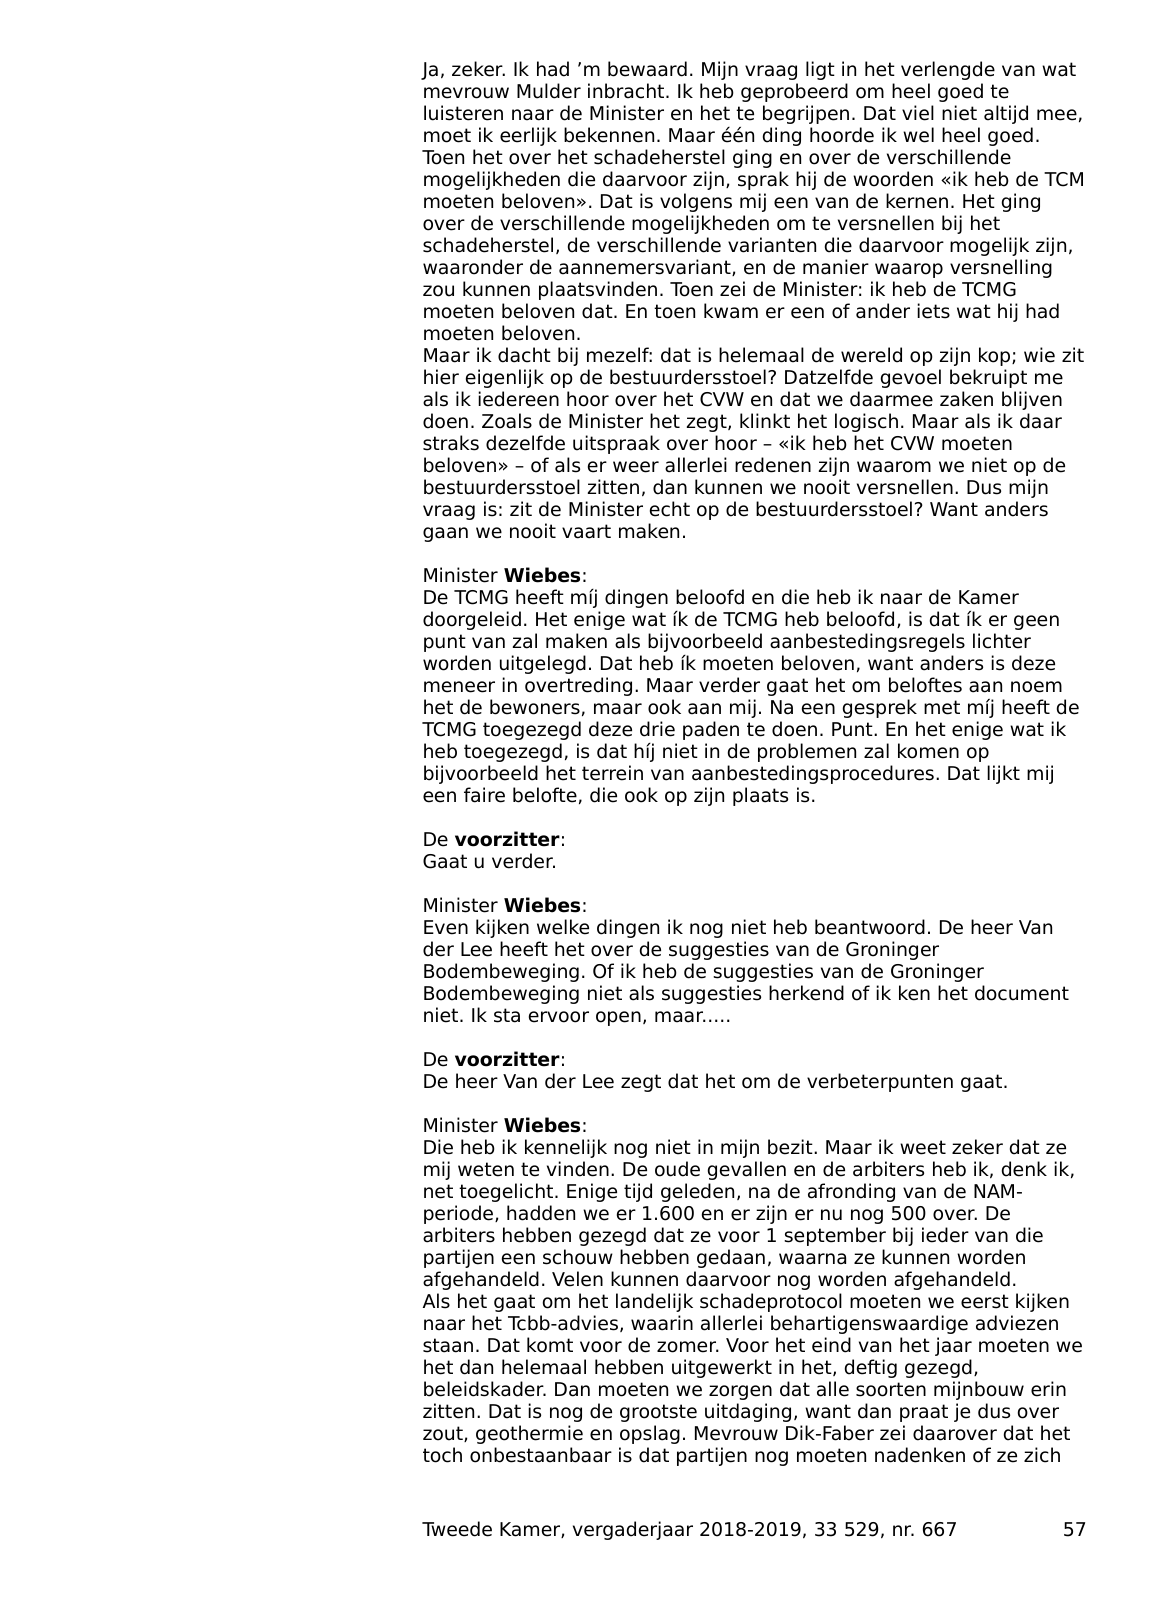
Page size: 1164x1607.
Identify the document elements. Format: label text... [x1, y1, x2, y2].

text Als het gaat om het landelijk schadeprotocol moeten we eerst kijken naar het Tcbb-advies, waarin allerlei behartigenswaardige adviezen staan. Dat komt voor de zomer. Voor het eind van het jaar moeten we het dan helemaal hebben uitgewerkt in het, deftig gezegd, beleidskader. Dan moeten we zorgen dat alle soorten mijnbouw erin zitten. Dat is nog de grootste uitdaging, want dan praat je dus over zout, geothermie en opslag. Mevrouw Dik-Faber zei daarover dat het toch onbestaanbaar is dat partijen nog moeten nadenken of ze zich [422, 1291, 1087, 1467]
text Gaat u verder. [422, 851, 1087, 873]
text Minister Wiebes: [422, 1115, 1087, 1137]
text De heer Van der Lee zegt dat het om de verbeterpunten gaat. [422, 1071, 1087, 1093]
text Even kijken welke dingen ik nog niet heb beantwoord. De heer Van der Lee heeft het over de suggesties van de Groninger Bodembeweging. Of ik heb de suggesties van de Groninger Bodembeweging niet als suggesties herkend of ik ken het document niet. Ik sta ervoor open, maar..... [422, 917, 1087, 1027]
text De TCMG heeft míj dingen beloofd en die heb ik naar de Kamer doorgeleid. Het enige wat ík de TCMG heb beloofd, is dat ík er geen punt van zal maken als bijvoorbeeld aanbestedingsregels lichter worden uitgelegd. Dat heb ík moeten beloven, want anders is deze meneer in overtreding. Maar verder gaat het om beloftes aan noem het de bewoners, maar ook aan mij. Na een gesprek met míj heeft de TCMG toegezegd deze drie paden te doen. Punt. En het enige wat ik heb toegezegd, is dat híj niet in de problemen zal komen op bijvoorbeeld het terrein van aanbestedingsprocedures. Dat lijkt mij een faire belofte, die ook op zijn plaats is. [422, 587, 1087, 807]
text Minister Wiebes: [422, 895, 1087, 917]
text Maar ik dacht bij mezelf: dat is helemaal de wereld op zijn kop; wie zit hier eigenlijk op de bestuurdersstoel? Datzelfde gevoel bekruipt me als ik iedereen hoor over het CVW en dat we daarmee zaken blijven doen. Zoals de Minister het zegt, klinkt het logisch. Maar als ik daar straks dezelfde uitspraak over hoor – «ik heb het CVW moeten beloven» – of als er weer allerlei redenen zijn waarom we niet op de bestuurdersstoel zitten, dan kunnen we nooit versnellen. Dus mijn vraag is: zit de Minister echt op de bestuurdersstoel? Want anders gaan we nooit vaart maken. [422, 345, 1087, 543]
text De voorzitter: [422, 1049, 1087, 1071]
text Minister Wiebes: [422, 565, 1087, 587]
text Ja, zeker. Ik had ’m bewaard. Mijn vraag ligt in het verlengde van wat mevrouw Mulder inbracht. Ik heb geprobeerd om heel goed te luisteren naar de Minister en het te begrijpen. Dat viel niet altijd mee, moet ik eerlijk bekennen. Maar één ding hoorde ik wel heel goed. Toen het over het schadeherstel ging en over de verschillende mogelijkheden die daarvoor zijn, sprak hij de woorden «ik heb de TCM moeten beloven». Dat is volgens mij een van de kernen. Het ging over de verschillende mogelijkheden om te versnellen bij het schadeherstel, de verschillende varianten die daarvoor mogelijk zijn, waaronder de aannemersvariant, en de manier waarop versnelling zou kunnen plaatsvinden. Toen zei de Minister: ik heb de TCMG moeten beloven dat. En toen kwam er een of ander iets wat hij had moeten beloven. [422, 59, 1087, 345]
text De voorzitter: [422, 829, 1087, 851]
text Die heb ik kennelijk nog niet in mijn bezit. Maar ik weet zeker dat ze mij weten te vinden. De oude gevallen en de arbiters heb ik, denk ik, net toegelicht. Enige tijd geleden, na de afronding van de NAM-periode, hadden we er 1.600 en er zijn er nu nog 500 over. De arbiters hebben gezegd dat ze voor 1 september bij ieder van die partijen een schouw hebben gedaan, waarna ze kunnen worden afgehandeld. Velen kunnen daarvoor nog worden afgehandeld. [422, 1137, 1087, 1291]
